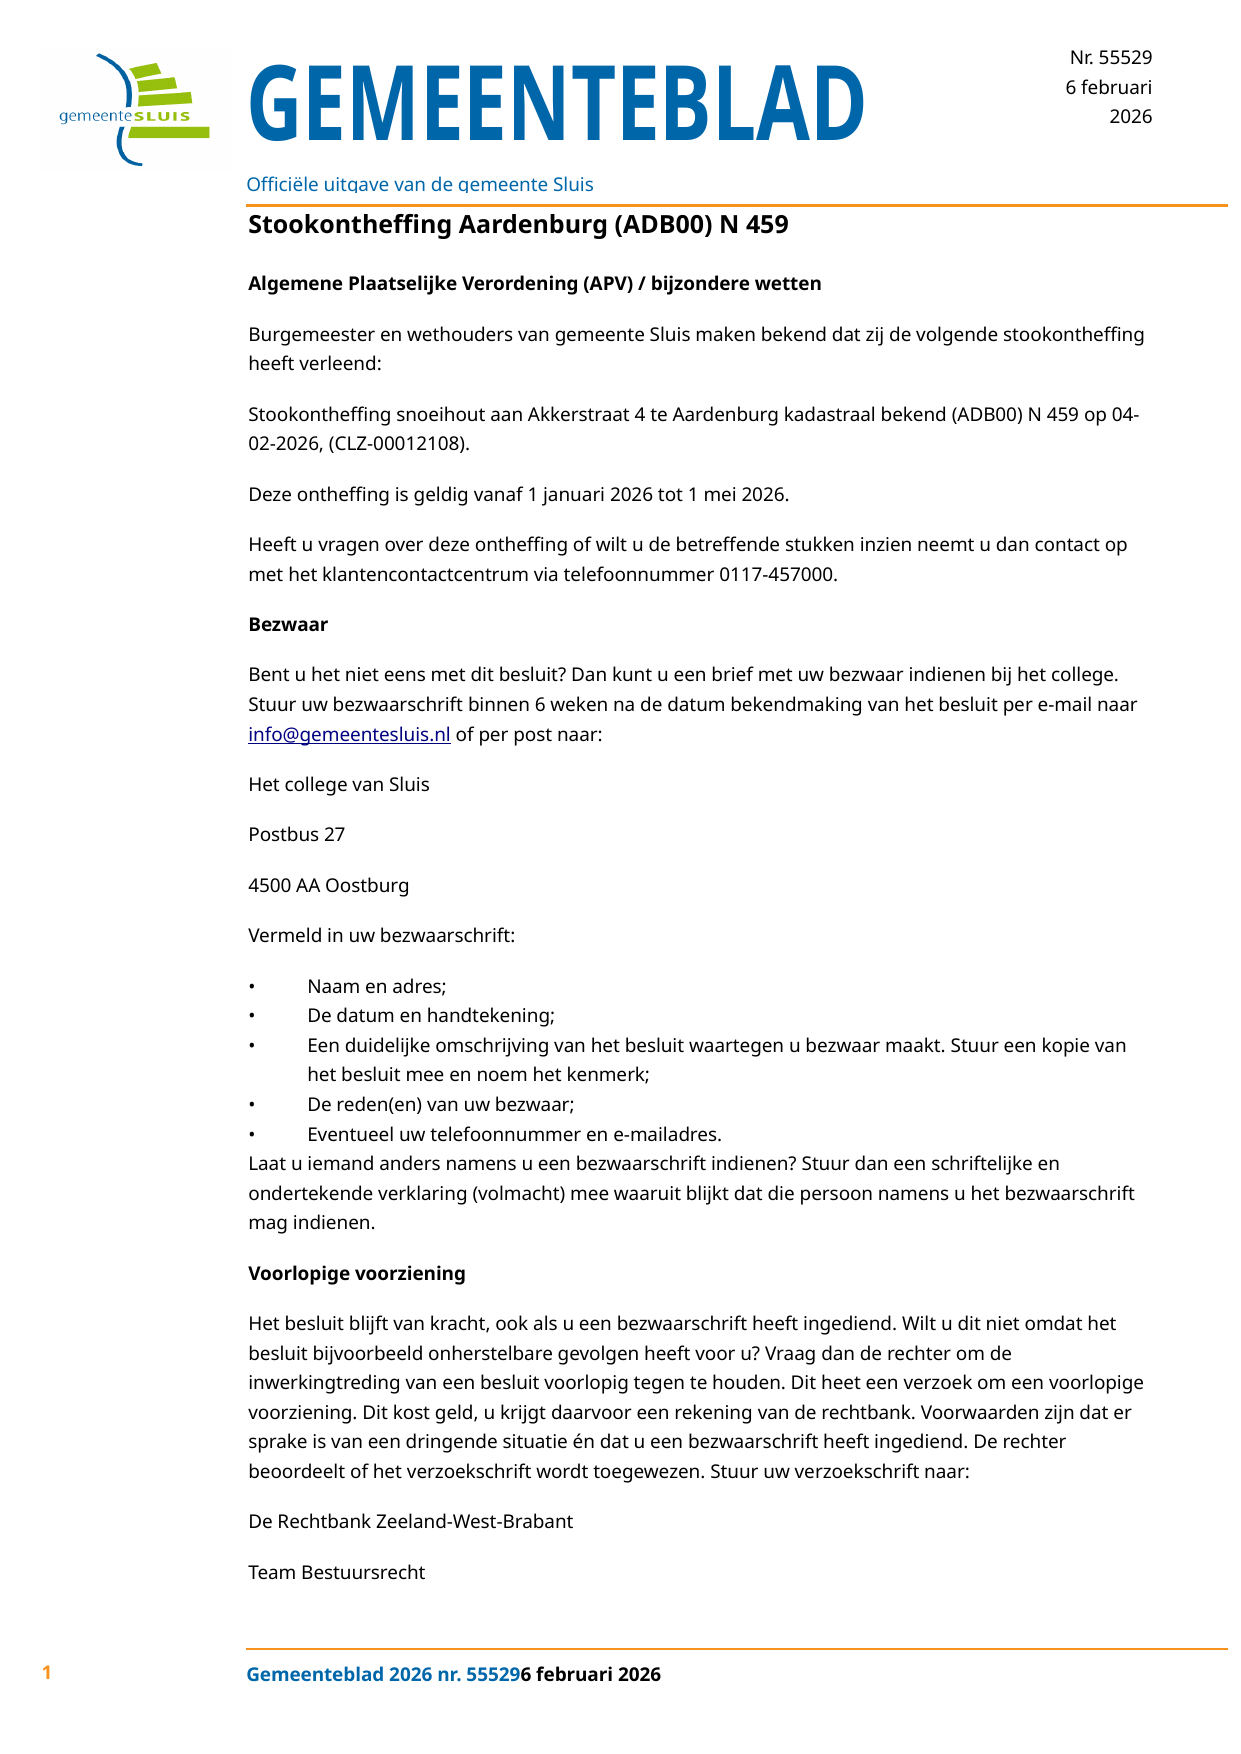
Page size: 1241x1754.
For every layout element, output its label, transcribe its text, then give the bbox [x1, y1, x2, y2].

text Laat u iemand anders namens u een bezwaarschrift indienen? Stuur dan een schriftelijke en ondertekende verklaring (volmacht) mee waaruit blijkt dat die persoon namens u het bezwaarschrift mag indienen. [248, 1150, 1152, 1235]
text Bent u het niet eens met dit besluit? Dan kunt u een brief met uw bezwaar indienen bij het college. Stuur uw bezwaarschrift binnen 6 weken na de datum bekendmaking van het besluit per e-mail naar info@gemeentesluis.nl of per post naar: [248, 662, 1152, 746]
text Bezwaar [248, 611, 1152, 637]
text Voorlopige voorziening [248, 1260, 1152, 1286]
list Een duidelijke omschrijving van het besluit waartegen u bezwaar maakt. Stuur een kopie van het besluit mee en noem het kenmerk; [248, 1032, 1152, 1087]
text Het besluit blijft van kracht, ook als u een bezwaarschrift heeft ingediend. Wilt u dit niet omdat het besluit bijvoorbeeld onherstelbare gevolgen heeft voor u? Vraag dan de rechter om de inwerkingtreding van een besluit voorlopig tegen te houden. Dit heet een verzoek om een voorlopige voorziening. Dit kost geld, u krijgt daarvoor een rekening van de rechtbank. Voorwaarden zijn dat er sprake is van een dringende situatie én dat u een bezwaarschrift heeft ingediend. De rechter beoordeelt of het verzoekschrift wordt toegewezen. Stuur uw verzoekschrift naar: [248, 1310, 1152, 1484]
list Eventueel uw telefoonnummer en e-mailadres. [248, 1121, 1152, 1146]
text Postbus 27 [248, 822, 1152, 847]
picture [41, 47, 231, 172]
list De reden(en) van uw bezwaar; [248, 1091, 1152, 1117]
text Deze ontheffing is geldig vanaf 1 januari 2026 tot 1 mei 2026. [248, 481, 1152, 506]
text Stookontheffing Aardenburg (ADB00) N 459 [248, 207, 1152, 241]
list Naam en adres; [248, 973, 1152, 998]
text Stookontheffing snoeihout aan Akkerstraat 4 te Aardenburg kadastraal bekend (ADB00) N 459 op 04-02-2026, (CLZ-00012108). [248, 401, 1152, 456]
text Het college van Sluis [248, 771, 1152, 797]
list De datum en handtekening; [248, 1002, 1152, 1028]
text Algemene Plaatselijke Verordening (APV) / bijzondere wetten [248, 270, 1152, 296]
text Heeft u vragen over deze ontheffing of wilt u de betreffende stukken inzien neemt u dan contact op met het klantencontactcentrum via telefoonnummer 0117-457000. [248, 531, 1152, 586]
text 4500 AA Oostburg [248, 872, 1152, 898]
text De Rechtbank Zeeland-West-Brabant [248, 1509, 1152, 1534]
text Burgemeester en wethouders van gemeente Sluis maken bekend dat zij de volgende stookontheffing heeft verleend: [248, 321, 1152, 376]
text Vermeld in uw bezwaarschrift: [248, 922, 1152, 948]
text Team Bestuursrecht [248, 1559, 1152, 1585]
